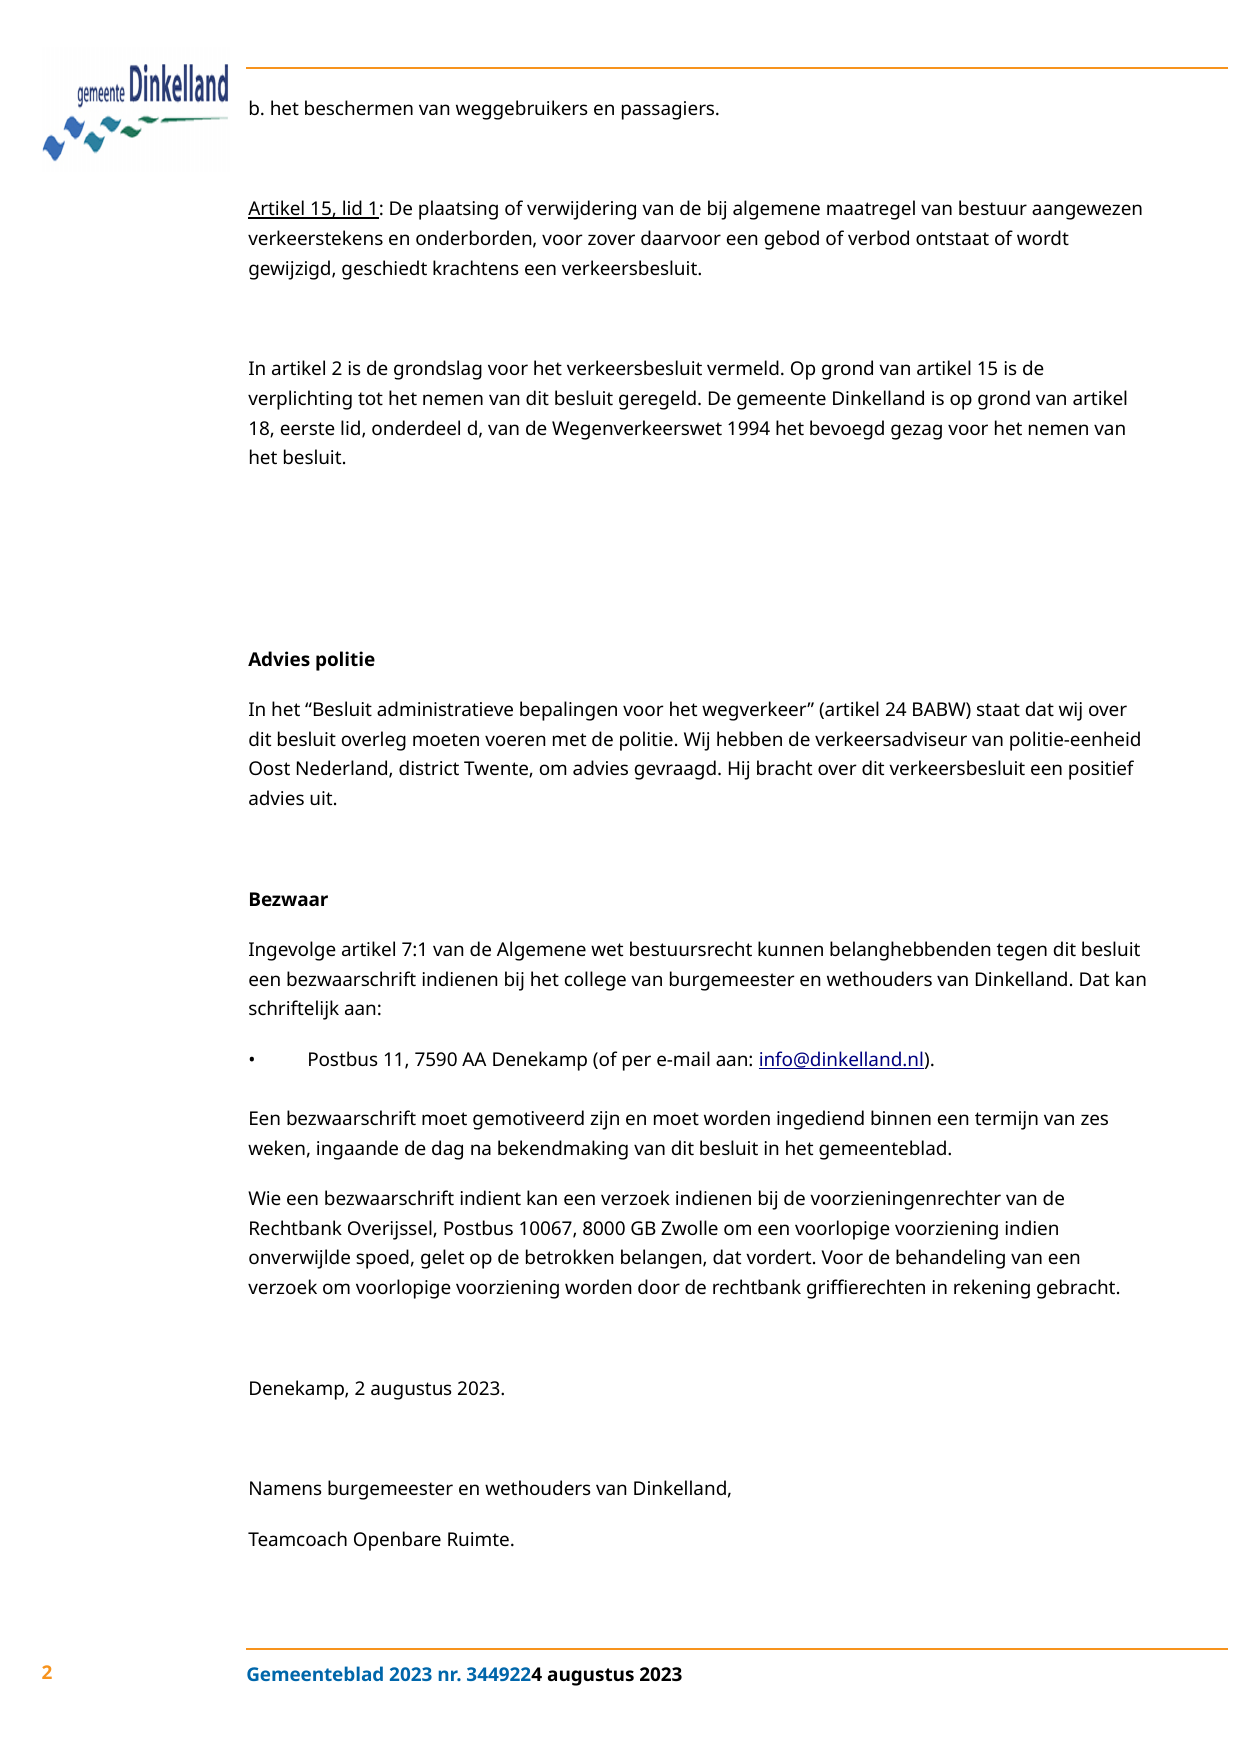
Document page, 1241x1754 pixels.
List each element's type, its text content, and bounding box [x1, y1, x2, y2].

text Advies politie [248, 646, 1152, 672]
list Postbus 11, 7590 AA Denekamp (of per e-mail aan: info@dinkelland.nl). [248, 1046, 1152, 1072]
text Een bezwaarschrift moet gemotiveerd zijn en moet worden ingediend binnen een termijn van zes weken, ingaande de dag na bekendmaking van dit besluit in het gemeenteblad. [248, 1105, 1152, 1161]
text In artikel 2 is de grondslag voor het verkeersbesluit vermeld. Op grond van artikel 15 is de verplichting tot het nemen van dit besluit geregeld. De gemeente Dinkelland is op grond van artikel 18, eerste lid, onderdeel d, van de Wegenverkeerswet 1994 het bevoegd gezag voor het nemen van het besluit. [248, 356, 1152, 470]
text Bezwaar [248, 886, 1152, 912]
text Wie een bezwaarschrift indient kan een verzoek indienen bij de voorzieningenrechter van de Rechtbank Overijssel, Postbus 10067, 8000 GB Zwolle om een voorlopige voorziening indien onverwijlde spoed, gelet op de betrokken belangen, dat vordert. Voor de behandeling van een verzoek om voorlopige voorziening worden door de rechtbank griffierechten in rekening gebracht. [248, 1185, 1152, 1300]
text b. het beschermen van weggebruikers en passagiers. [248, 95, 1152, 121]
text Artikel 15, lid 1: De plaatsing of verwijdering van de bij algemene maatregel van bestuur aangewezen verkeerstekens en onderborden, voor zover daarvoor een gebod of verbod ontstaat of wordt gewijzigd, geschiedt krachtens een verkeersbesluit. [248, 196, 1152, 281]
text Namens burgemeester en wethouders van Dinkelland, [248, 1476, 1152, 1501]
text Ingevolge artikel 7:1 van de Algemene wet bestuursrecht kunnen belanghebbenden tegen dit besluit een bezwaarschrift indienen bij het college van burgemeester en wethouders van Dinkelland. Dat kan schriftelijk aan: [248, 936, 1152, 1021]
text In het “Besluit administratieve bepalingen voor het wegverkeer” (artikel 24 BABW) staat dat wij over dit besluit overleg moeten voeren met de politie. Wij hebben de verkeersadviseur van politie-eenheid Oost Nederland, district Twente, om advies gevraagd. Hij bracht over dit verkeersbesluit een positief advies uit. [248, 696, 1152, 811]
picture [41, 47, 231, 172]
text Denekamp, 2 augustus 2023. [248, 1375, 1152, 1401]
text Teamcoach Openbare Ruimte. [248, 1526, 1152, 1552]
